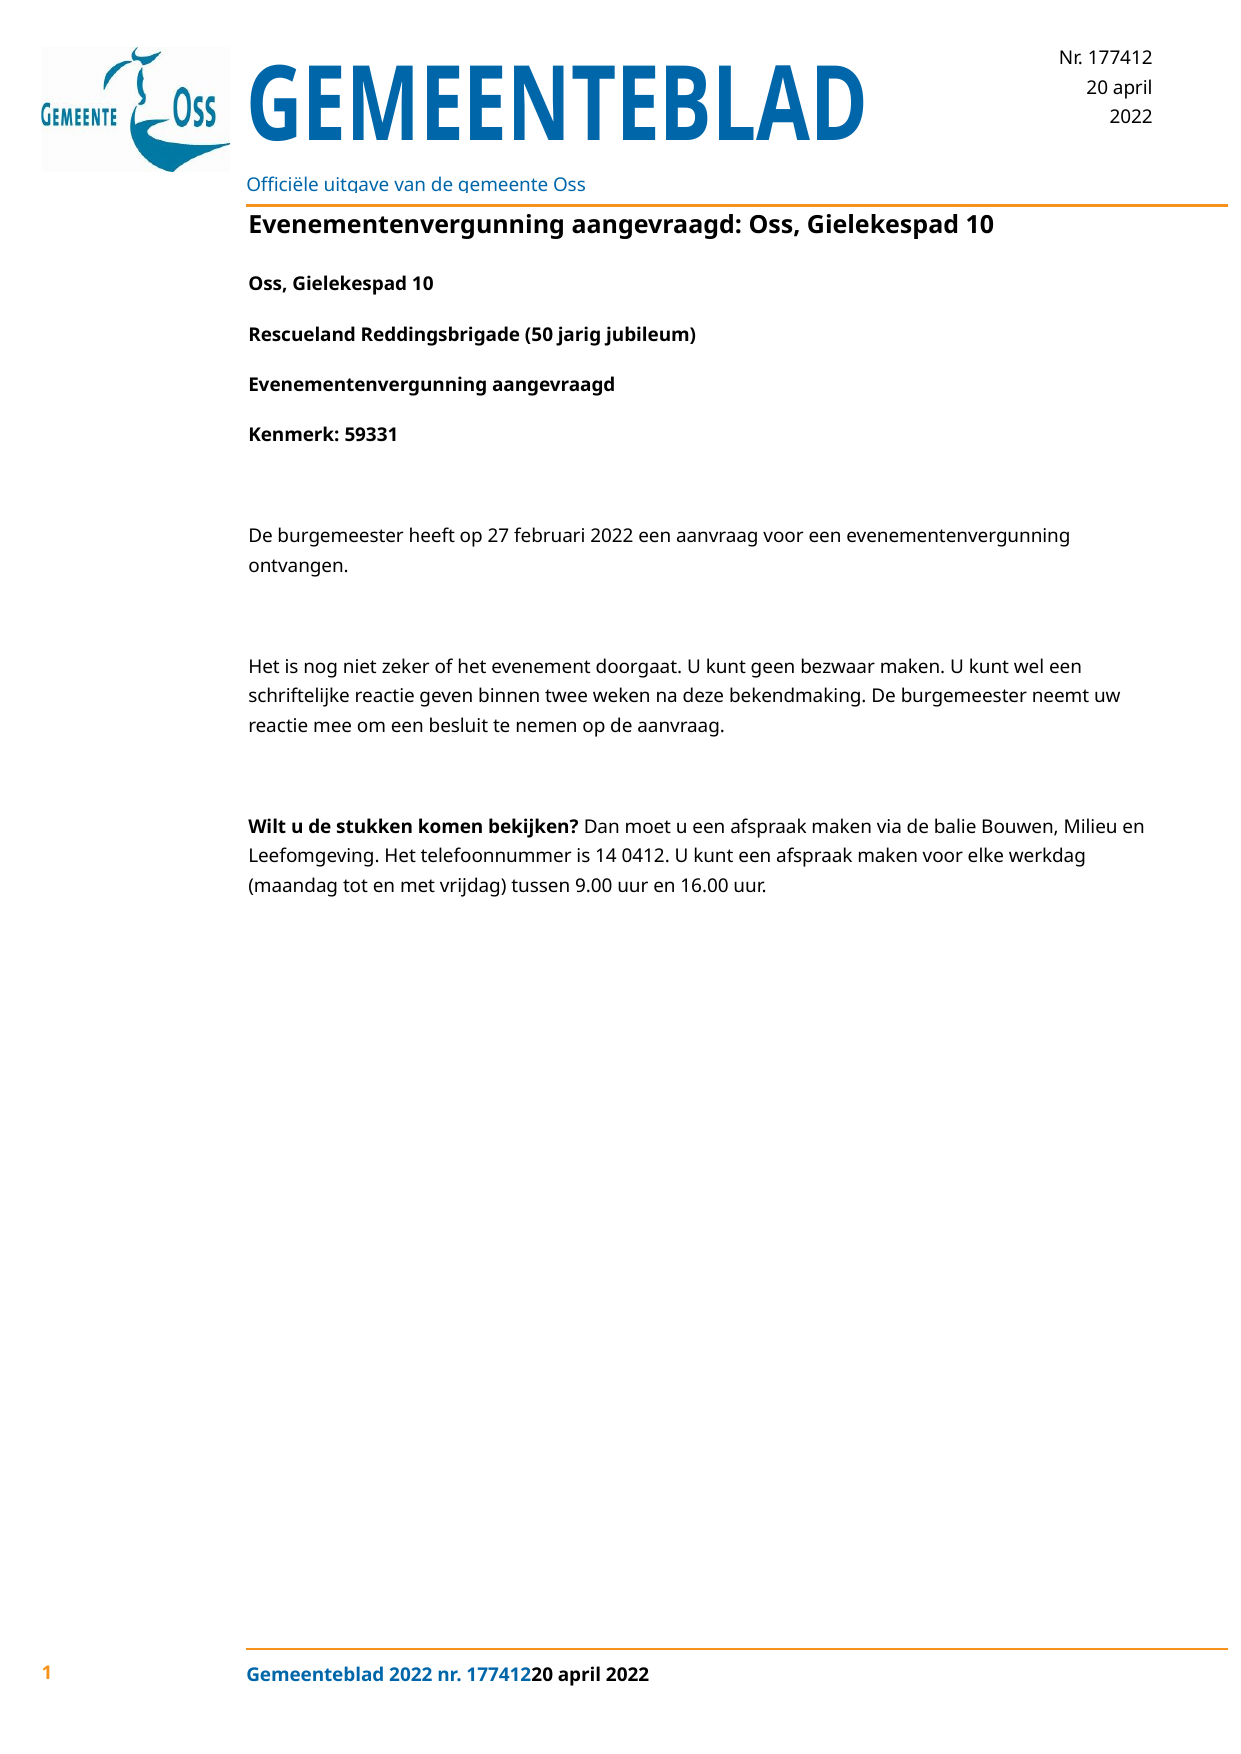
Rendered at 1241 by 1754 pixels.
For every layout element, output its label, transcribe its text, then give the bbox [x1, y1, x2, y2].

text Evenementenvergunning aangevraagd: Oss, Gielekespad 10 [248, 207, 1152, 241]
text Wilt u de stukken komen bekijken? Dan moet u een afspraak maken via de balie Bouwen, Milieu en Leefomgeving. Het telefoonnummer is 14 0412. U kunt een afspraak maken voor elke werkdag (maandag tot en met vrijdag) tussen 9.00 uur en 16.00 uur. [248, 813, 1152, 898]
text Evenementenvergunning aangevraagd [248, 371, 1152, 397]
picture [41, 47, 231, 172]
text Rescueland Reddingsbrigade (50 jarig jubileum) [248, 321, 1152, 346]
text Kenmerk: 59331 [248, 422, 1152, 447]
text De burgemeester heeft op 27 februari 2022 een aanvraag voor een evenementenvergunning ontvangen. [248, 522, 1152, 578]
text Oss, Gielekespad 10 [248, 270, 1152, 296]
text Het is nog niet zeker of het evenement doorgaat. U kunt geen bezwaar maken. U kunt wel een schriftelijke reactie geven binnen twee weken na deze bekendmaking. De burgemeester neemt uw reactie mee om een besluit te nemen op de aanvraag. [248, 653, 1152, 738]
